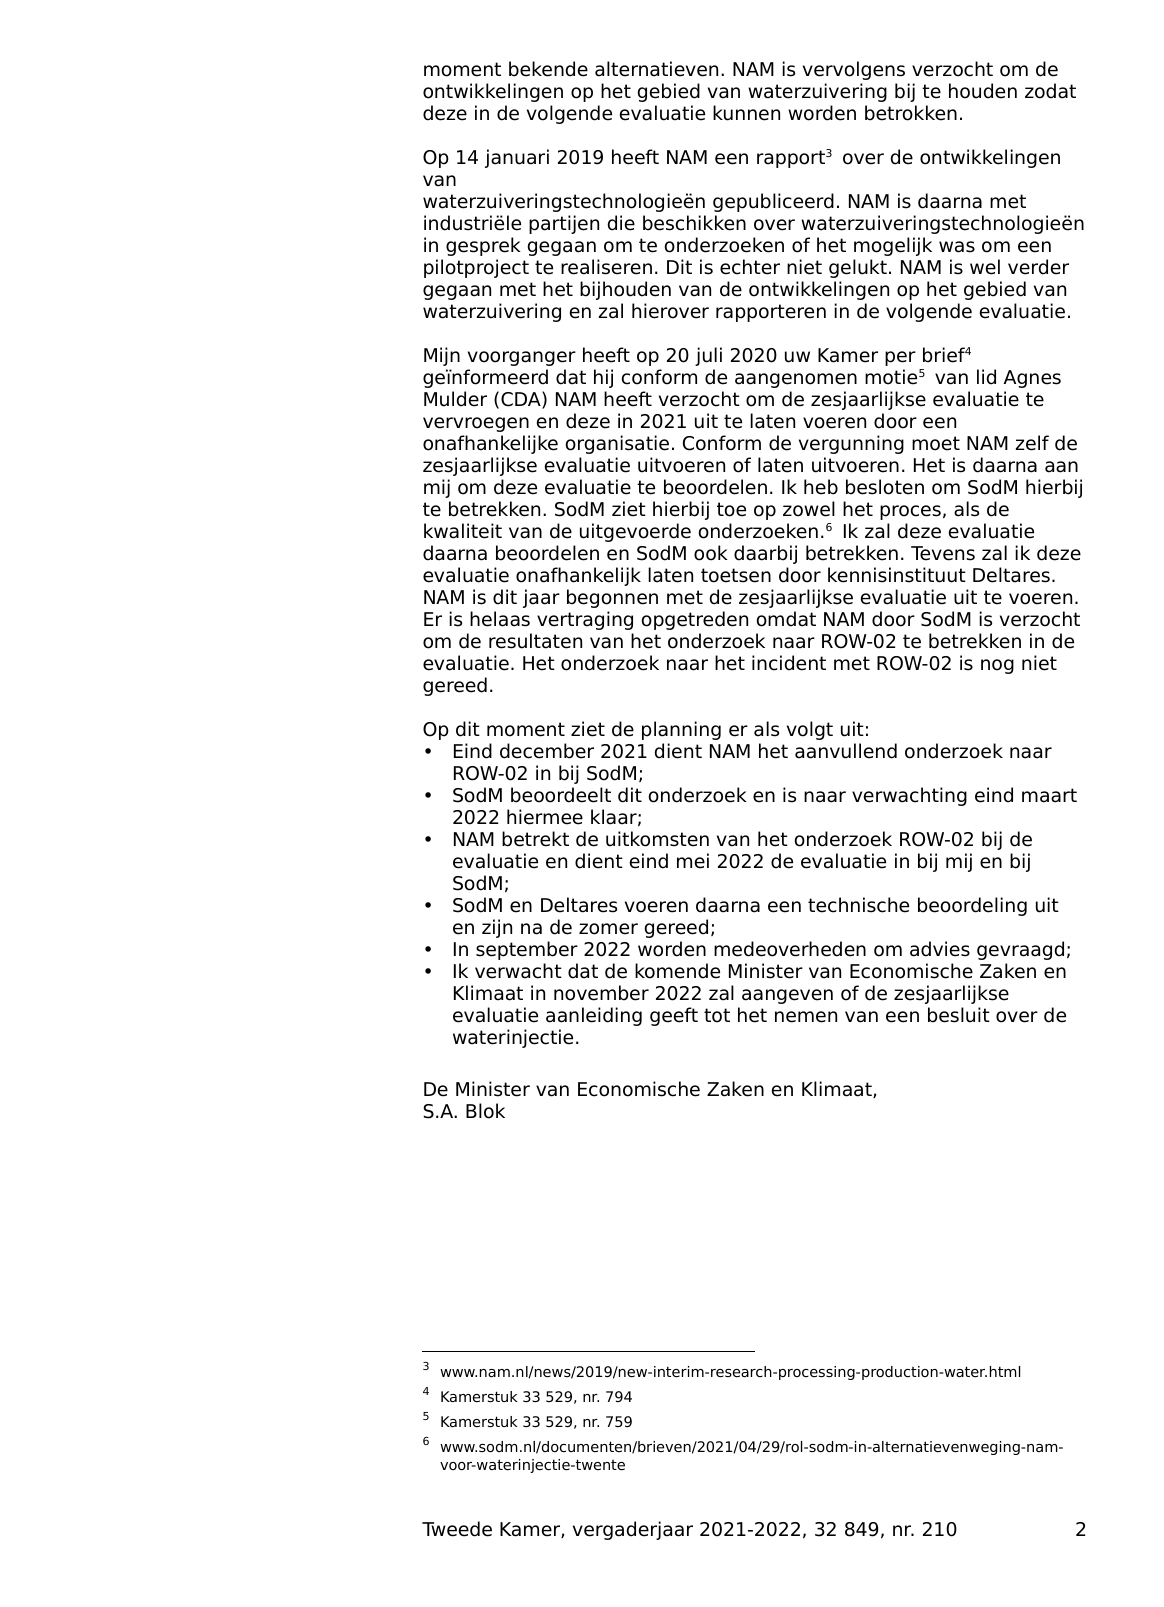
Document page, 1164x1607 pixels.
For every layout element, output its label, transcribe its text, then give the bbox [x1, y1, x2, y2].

text www.sodm.nl/documenten/brieven/2021/04/29/rol-sodm-in-alternatievenweging-nam-voor-waterinjectie-twente [422, 1435, 1087, 1474]
text Kamerstuk 33 529, nr. 794 [422, 1385, 1087, 1407]
text moment bekende alternatieven. NAM is vervolgens verzocht om de ontwikkelingen op het gebied van waterzuivering bij te houden zodat deze in de volgende evaluatie kunnen worden betrokken. [422, 59, 1087, 125]
text • Eind december 2021 dient NAM het aanvullend onderzoek naar ROW-02 in bij SodM; [422, 741, 1087, 785]
text www.nam.nl/news/2019/new-interim-research-processing-production-water.html [422, 1360, 1087, 1382]
text Op 14 januari 2019 heeft NAM een rapport over de ontwikkelingen van [422, 147, 1087, 191]
text • SodM beoordeelt dit onderzoek en is naar verwachting eind maart 2022 hiermee klaar; [422, 785, 1087, 829]
text Op dit moment ziet de planning er als volgt uit: [422, 719, 1087, 741]
text • Ik verwacht dat de komende Minister van Economische Zaken en Klimaat in november 2022 zal aangeven of de zesjaarlijkse evaluatie aanleiding geeft tot het nemen van een besluit over de waterinjectie. [422, 961, 1087, 1049]
text NAM is dit jaar begonnen met de zesjaarlijkse evaluatie uit te voeren. Er is helaas vertraging opgetreden omdat NAM door SodM is verzocht om de resultaten van het onderzoek naar ROW-02 te betrekken in de evaluatie. Het onderzoek naar het incident met ROW-02 is nog niet gereed. [422, 587, 1087, 697]
text • SodM en Deltares voeren daarna een technische beoordeling uit en zijn na de zomer gereed; [422, 895, 1087, 939]
text • NAM betrekt de uitkomsten van het onderzoek ROW-02 bij de evaluatie en dient eind mei 2022 de evaluatie in bij mij en bij SodM; [422, 829, 1087, 895]
text Mijn voorganger heeft op 20 juli 2020 uw Kamer per brief geïnformeerd dat hij conform de aangenomen motie van lid Agnes Mulder (CDA) NAM heeft verzocht om de zesjaarlijkse evaluatie te vervroegen en deze in 2021 uit te laten voeren door een onafhankelijke organisatie. Conform de vergunning moet NAM zelf de zesjaarlijkse evaluatie uitvoeren of laten uitvoeren. Het is daarna aan mij om deze evaluatie te beoordelen. Ik heb besloten om SodM hierbij te betrekken. SodM ziet hierbij toe op zowel het proces, als de kwaliteit van de uitgevoerde onderzoeken. Ik zal deze evaluatie daarna beoordelen en SodM ook daarbij betrekken. Tevens zal ik deze evaluatie onafhankelijk laten toetsen door kennisinstituut Deltares. [422, 345, 1087, 587]
text • In september 2022 worden medeoverheden om advies gevraagd; [422, 939, 1087, 961]
text Kamerstuk 33 529, nr. 759 [422, 1410, 1087, 1432]
text De Minister van Economische Zaken en Klimaat, S.A. Blok [422, 1079, 1087, 1123]
text waterzuiveringstechnologieën gepubliceerd. NAM is daarna met industriële partijen die beschikken over waterzuiveringstechnologieën in gesprek gegaan om te onderzoeken of het mogelijk was om een pilotproject te realiseren. Dit is echter niet gelukt. NAM is wel verder gegaan met het bijhouden van de ontwikkelingen op het gebied van waterzuivering en zal hierover rapporteren in de volgende evaluatie. [422, 191, 1087, 323]
